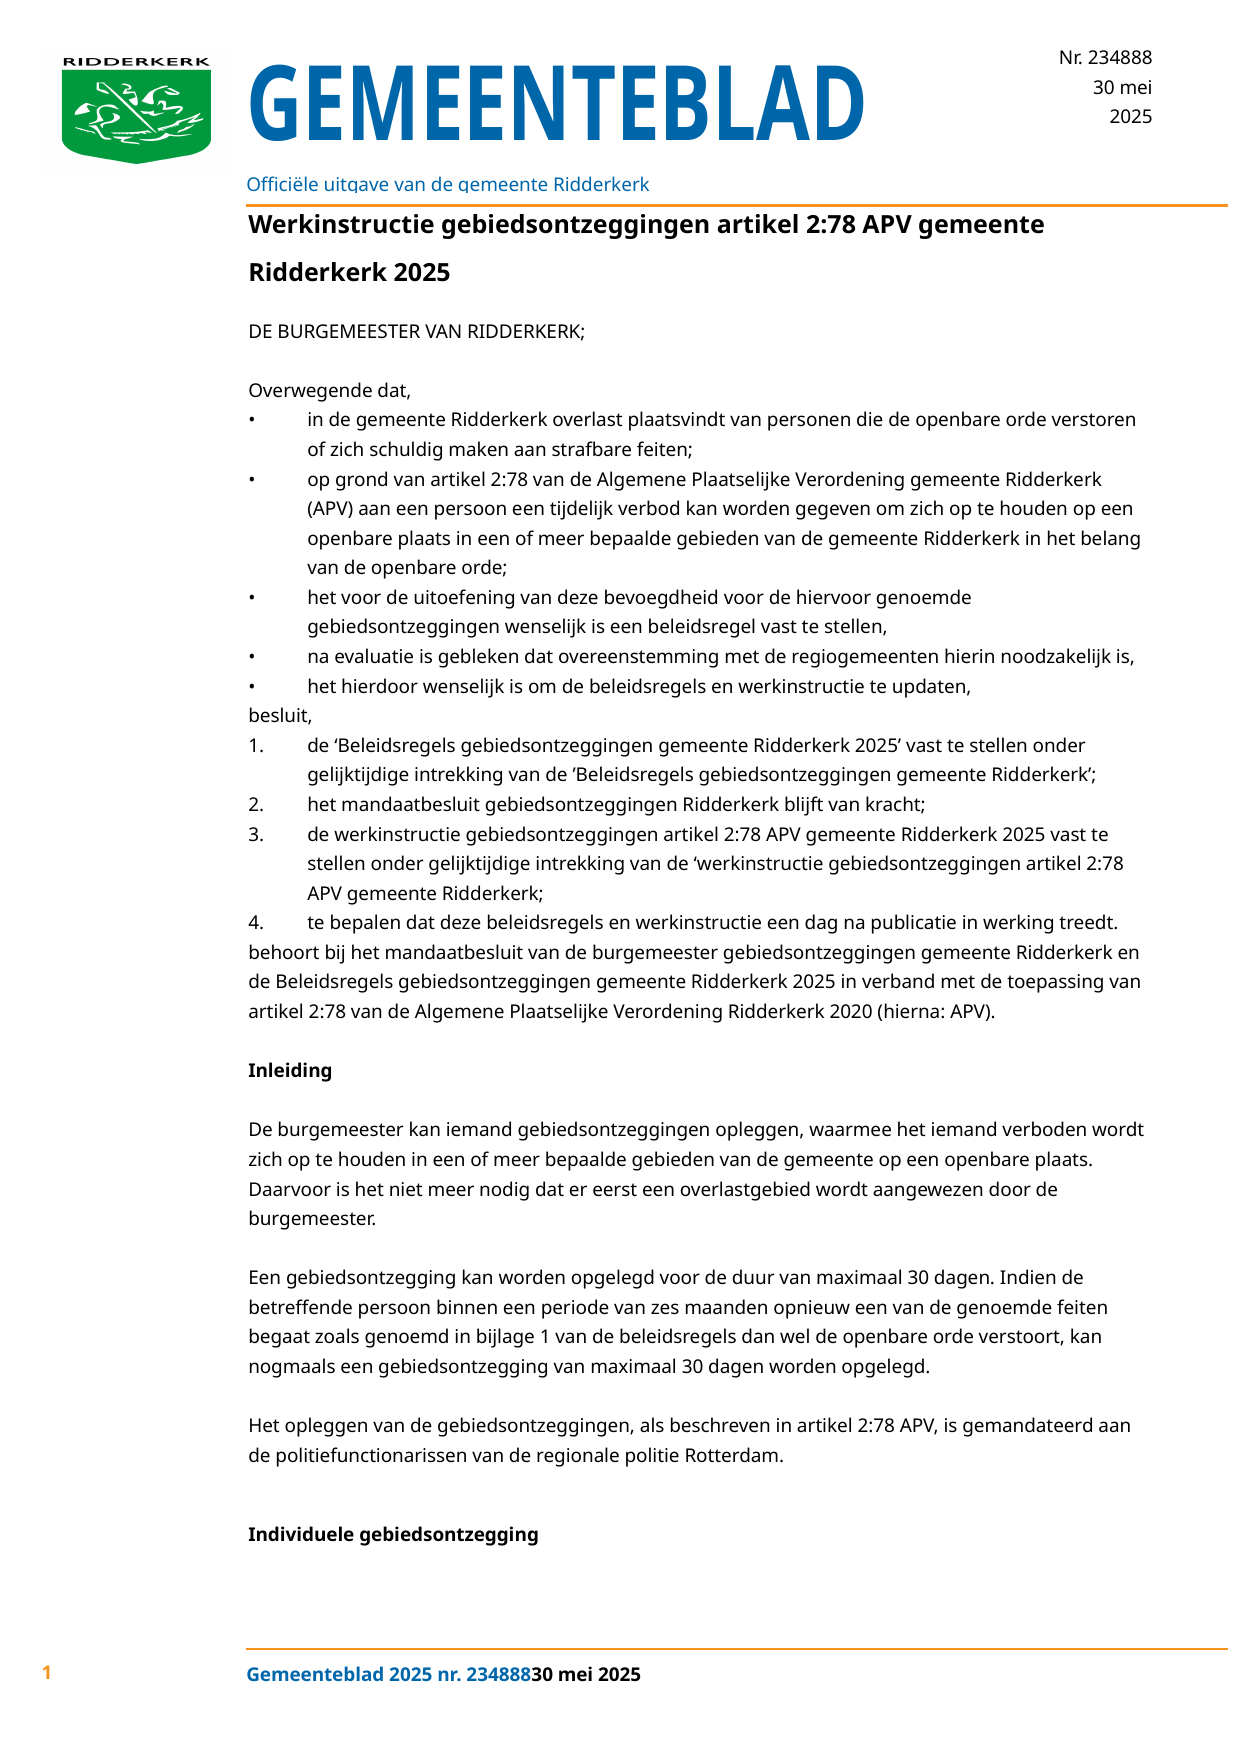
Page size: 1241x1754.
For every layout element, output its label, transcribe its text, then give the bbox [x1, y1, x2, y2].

list de werkinstructie gebiedsontzeggingen artikel 2:78 APV gemeente Ridderkerk 2025 vast te stellen onder gelijktijdige intrekking van de ‘werkinstructie gebiedsontzeggingen artikel 2:78 APV gemeente Ridderkerk; [248, 821, 1152, 906]
text Werkinstructie gebiedsontzeggingen artikel 2:78 APV gemeente Ridderkerk 2025 [248, 207, 1152, 288]
text De burgemeester kan iemand gebiedsontzeggingen opleggen, waarmee het iemand verboden wordt zich op te houden in een of meer bepaalde gebieden van de gemeente op een openbare plaats. Daarvoor is het niet meer nodig dat er eerst een overlastgebied wordt aangewezen door de burgemeester. [248, 1117, 1152, 1231]
list op grond van artikel 2:78 van de Algemene Plaatselijke Verordening gemeente Ridderkerk (APV) aan een persoon een tijdelijk verbod kan worden gegeven om zich op te houden op een openbare plaats in een of meer bepaalde gebieden van de gemeente Ridderkerk in het belang van de openbare orde; [248, 466, 1152, 580]
list het hierdoor wenselijk is om de beleidsregels en werkinstructie te updaten, [248, 673, 1152, 699]
list de ‘Beleidsregels gebiedsontzeggingen gemeente Ridderkerk 2025’ vast te stellen onder gelijktijdige intrekking van de ’Beleidsregels gebiedsontzeggingen gemeente Ridderkerk’; [248, 732, 1152, 787]
text DE BURGEMEESTER VAN RIDDERKERK; [248, 318, 1152, 344]
text behoort bij het mandaatbesluit van de burgemeester gebiedsontzeggingen gemeente Ridderkerk en de Beleidsregels gebiedsontzeggingen gemeente Ridderkerk 2025 in verband met de toepassing van artikel 2:78 van de Algemene Plaatselijke Verordening Ridderkerk 2020 (hierna: APV). [248, 939, 1152, 1024]
list het voor de uitoefening van deze bevoegdheid voor de hiervoor genoemde gebiedsontzeggingen wenselijk is een beleidsregel vast te stellen, [248, 584, 1152, 639]
text Een gebiedsontzegging kan worden opgelegd voor de duur van maximaal 30 dagen. Indien de betreffende persoon binnen een periode van zes maanden opnieuw een van de genoemde feiten begaat zoals genoemd in bijlage 1 van de beleidsregels dan wel de openbare orde verstoort, kan nogmaals een gebiedsontzegging van maximaal 30 dagen worden opgelegd. [248, 1264, 1152, 1379]
text Overwegende dat, [248, 377, 1152, 403]
text besluit, [248, 702, 1152, 728]
list in de gemeente Ridderkerk overlast plaatsvindt van personen die de openbare orde verstoren of zich schuldig maken aan strafbare feiten; [248, 407, 1152, 462]
list na evaluatie is gebleken dat overeenstemming met de regiogemeenten hierin noodzakelijk is, [248, 643, 1152, 669]
picture [41, 47, 231, 172]
text Individuele gebiedsontzegging [248, 1521, 1152, 1547]
list het mandaatbesluit gebiedsontzeggingen Ridderkerk blijft van kracht; [248, 791, 1152, 817]
text Inleiding [248, 1057, 1152, 1083]
text Het opleggen van de gebiedsontzeggingen, als beschreven in artikel 2:78 APV, is gemandateerd aan de politiefunctionarissen van de regionale politie Rotterdam. [248, 1412, 1152, 1468]
list te bepalen dat deze beleidsregels en werkinstructie een dag na publicatie in werking treedt. [248, 909, 1152, 935]
